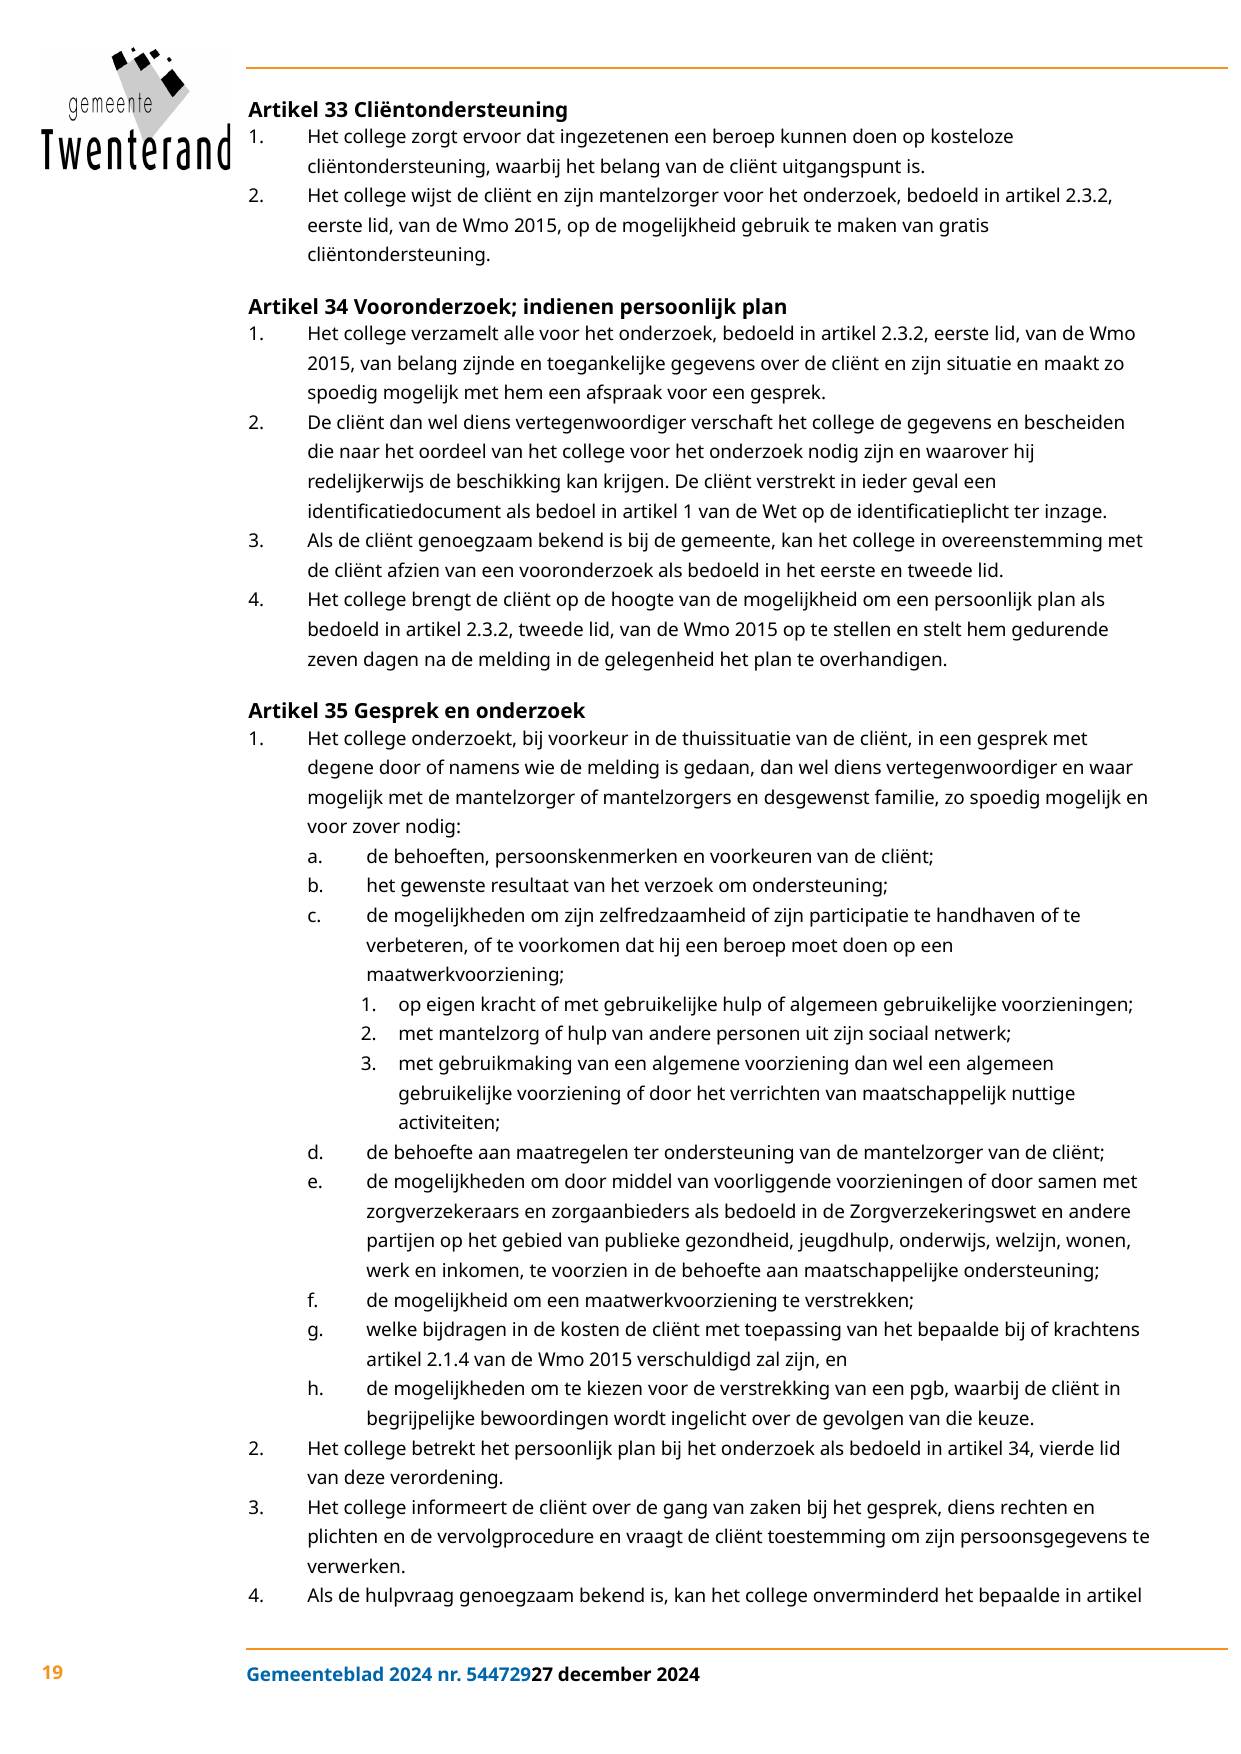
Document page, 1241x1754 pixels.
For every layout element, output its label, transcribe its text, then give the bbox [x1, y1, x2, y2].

list De cliënt dan wel diens vertegenwoordiger verschaft het college de gegevens en bescheiden die naar het oordeel van het college voor het onderzoek nodig zijn en waarover hij redelijkerwijs de beschikking kan krijgen. De cliënt verstrekt in ieder geval een identificatiedocument als bedoel in artikel 1 van de Wet op de identificatieplicht ter inzage. [248, 409, 1152, 524]
list de mogelijkheden om zijn zelfredzaamheid of zijn participatie te handhaven of te verbeteren, of te voorkomen dat hij een beroep moet doen op een maatwerkvoorziening; [307, 902, 1152, 987]
list Het college betrekt het persoonlijk plan bij het onderzoek als bedoeld in artikel 34, vierde lid van deze verordening. [248, 1435, 1152, 1490]
list Het college verzamelt alle voor het onderzoek, bedoeld in artikel 2.3.2, eerste lid, van de Wmo 2015, van belang zijnde en toegankelijke gegevens over de cliënt en zijn situatie en maakt zo spoedig mogelijk met hem een afspraak voor een gesprek. [248, 320, 1152, 405]
list Het college informeert de cliënt over de gang van zaken bij het gesprek, diens rechten en plichten en de vervolgprocedure en vraagt de cliënt toestemming om zijn persoonsgegevens te verwerken. [248, 1494, 1152, 1579]
list Als de cliënt genoegzaam bekend is bij de gemeente, kan het college in overeenstemming met de cliënt afzien van een vooronderzoek als bedoeld in het eerste en tweede lid. [248, 527, 1152, 583]
list Het college wijst de cliënt en zijn mantelzorger voor het onderzoek, bedoeld in artikel 2.3.2, eerste lid, van de Wmo 2015, op de mogelijkheid gebruik te maken van gratis cliëntondersteuning. [248, 182, 1152, 267]
text Artikel 35 Gesprek en onderzoek [248, 696, 1152, 725]
text Artikel 34 Vooronderzoek; indienen persoonlijk plan [248, 292, 1152, 320]
list de mogelijkheid om een maatwerkvoorziening te verstrekken; [307, 1287, 1152, 1312]
list Het college brengt de cliënt op de hoogte van de mogelijkheid om een persoonlijk plan als bedoeld in artikel 2.3.2, tweede lid, van de Wmo 2015 op te stellen en stelt hem gedurende zeven dagen na de melding in de gelegenheid het plan te overhandigen. [248, 587, 1152, 672]
list Het college onderzoekt, bij voorkeur in de thuissituatie van de cliënt, in een gesprek met degene door of namens wie de melding is gedaan, dan wel diens vertegenwoordiger en waar mogelijk met de mantelzorger of mantelzorgers en desgewenst familie, zo spoedig mogelijk en voor zover nodig: [248, 725, 1152, 839]
picture [41, 47, 231, 172]
list de mogelijkheden om door middel van voorliggende voorzieningen of door samen met zorgverzekeraars en zorgaanbieders als bedoeld in de Zorgverzekeringswet en andere partijen op het gebied van publieke gezondheid, jeugdhulp, onderwijs, welzijn, wonen, werk en inkomen, te voorzien in de behoefte aan maatschappelijke ondersteuning; [307, 1168, 1152, 1283]
list met gebruikmaking van een algemene voorziening dan wel een algemeen gebruikelijke voorziening of door het verrichten van maatschappelijk nuttige activiteiten; [361, 1050, 1152, 1135]
list Als de hulpvraag genoegzaam bekend is, kan het college onverminderd het bepaalde in artikel [248, 1583, 1152, 1608]
list het gewenste resultaat van het verzoek om ondersteuning; [307, 873, 1152, 898]
list welke bijdragen in de kosten de cliënt met toepassing van het bepaalde bij of krachtens artikel 2.1.4 van de Wmo 2015 verschuldigd zal zijn, en [307, 1316, 1152, 1372]
list op eigen kracht of met gebruikelijke hulp of algemeen gebruikelijke voorzieningen; [361, 991, 1152, 1017]
list Het college zorgt ervoor dat ingezetenen een beroep kunnen doen op kosteloze cliëntondersteuning, waarbij het belang van de cliënt uitgangspunt is. [248, 123, 1152, 178]
list de mogelijkheden om te kiezen voor de verstrekking van een pgb, waarbij de cliënt in begrijpelijke bewoordingen wordt ingelicht over de gevolgen van die keuze. [307, 1376, 1152, 1431]
list de behoeften, persoonskenmerken en voorkeuren van de cliënt; [307, 843, 1152, 869]
list de behoefte aan maatregelen ter ondersteuning van de mantelzorger van de cliënt; [307, 1139, 1152, 1164]
list met mantelzorg of hulp van andere personen uit zijn sociaal netwerk; [361, 1021, 1152, 1046]
text Artikel 33 Cliëntondersteuning [248, 95, 1152, 123]
